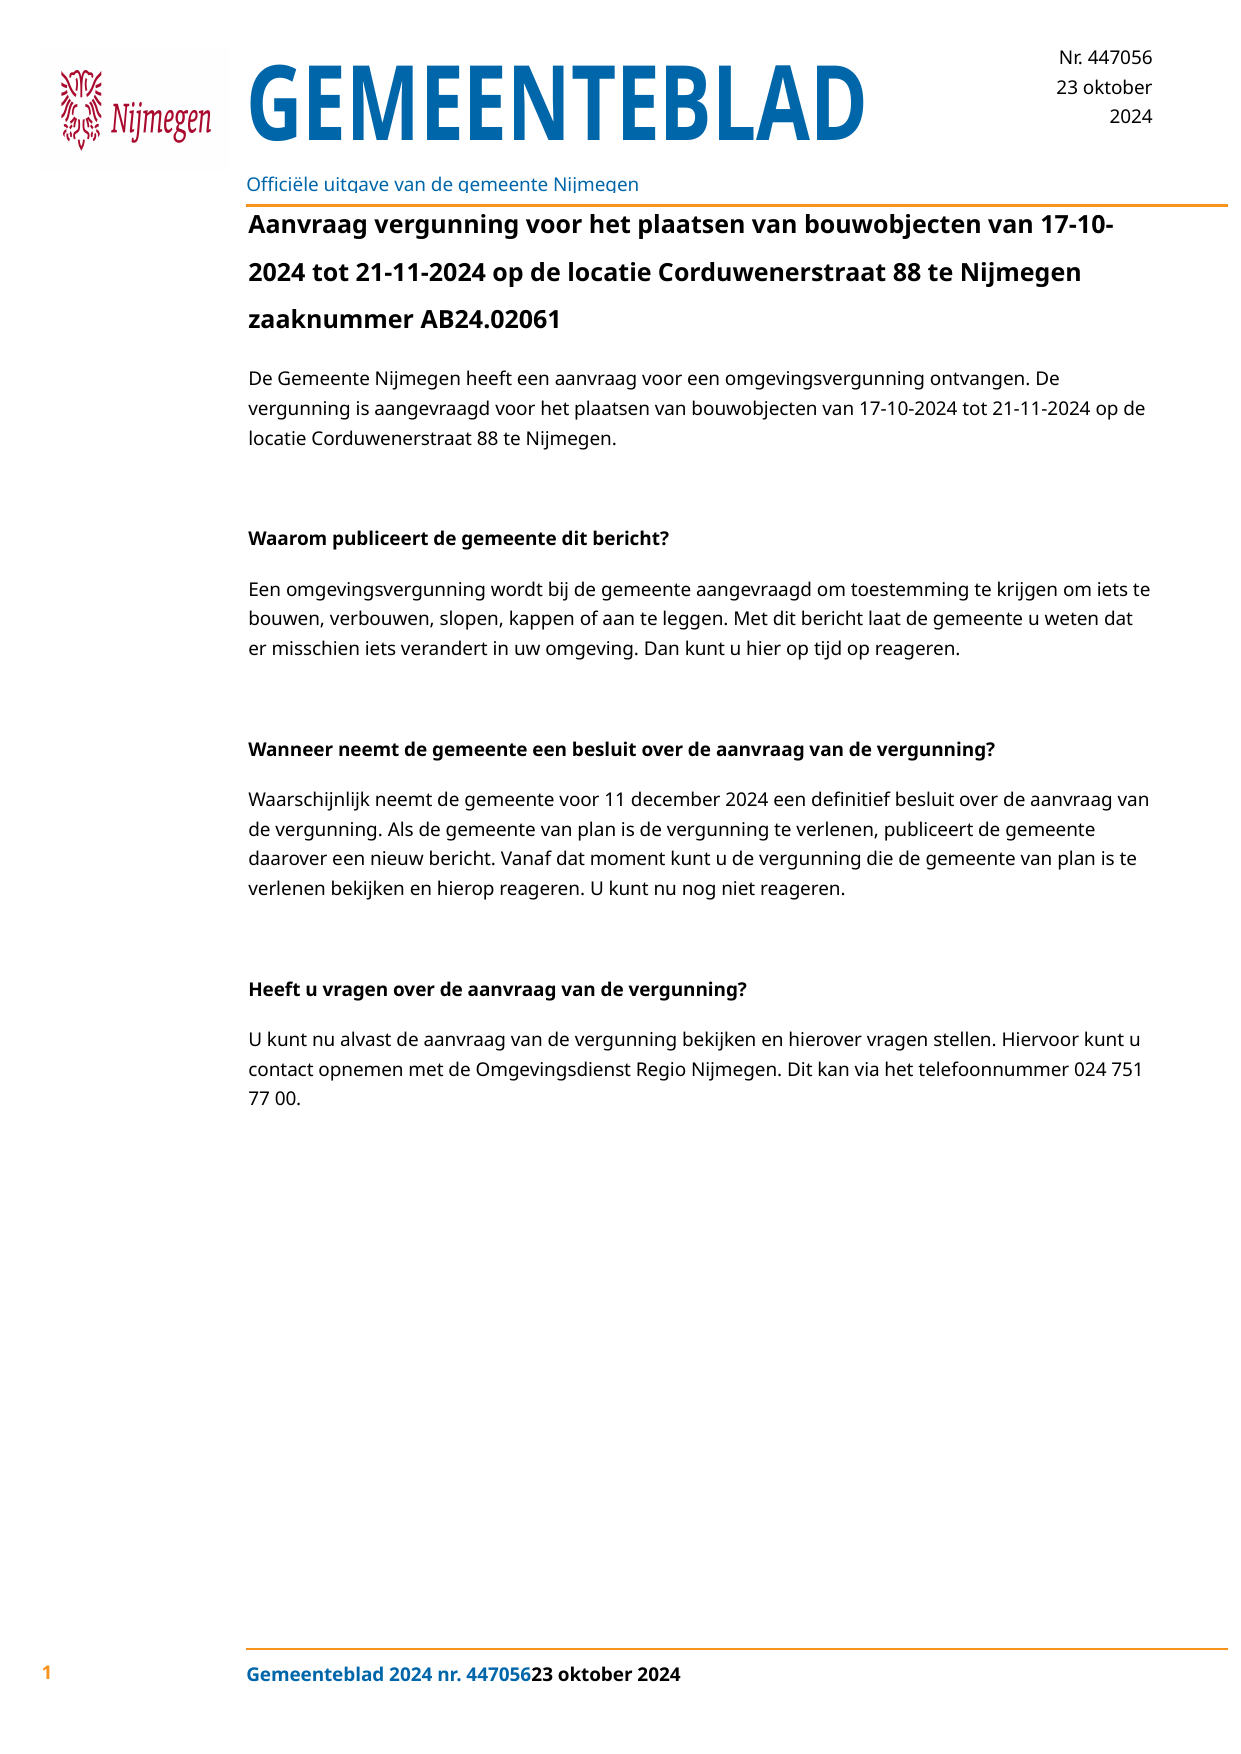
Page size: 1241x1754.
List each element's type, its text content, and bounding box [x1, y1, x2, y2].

text Waarschijnlijk neemt de gemeente voor 11 december 2024 een definitief besluit over de aanvraag van de vergunning. Als de gemeente van plan is de vergunning te verlenen, publiceert de gemeente daarover een nieuw bericht. Vanaf dat moment kunt u de vergunning die de gemeente van plan is te verlenen bekijken en hierop reageren. U kunt nu nog niet reageren. [248, 786, 1152, 901]
text Wanneer neemt de gemeente een besluit over de aanvraag van de vergunning? [248, 736, 1152, 762]
text Heeft u vragen over de aanvraag van de vergunning? [248, 976, 1152, 1002]
picture [41, 47, 231, 172]
text De Gemeente Nijmegen heeft een aanvraag voor een omgevingsvergunning ontvangen. De vergunning is aangevraagd voor het plaatsen van bouwobjecten van 17-10-2024 tot 21-11-2024 op de locatie Corduwenerstraat 88 te Nijmegen. [248, 366, 1152, 450]
text Aanvraag vergunning voor het plaatsen van bouwobjecten van 17-10-2024 tot 21-11-2024 op de locatie Corduwenerstraat 88 te Nijmegen zaaknummer AB24.02061 [248, 207, 1152, 336]
text U kunt nu alvast de aanvraag van de vergunning bekijken en hierover vragen stellen. Hiervoor kunt u contact opnemen met de Omgevingsdienst Regio Nijmegen. Dit kan via het telefoonnummer 024 751 77 00. [248, 1026, 1152, 1111]
text Een omgevingsvergunning wordt bij de gemeente aangevraagd om toestemming te krijgen om iets te bouwen, verbouwen, slopen, kappen of aan te leggen. Met dit bericht laat de gemeente u weten dat er misschien iets verandert in uw omgeving. Dan kunt u hier op tijd op reageren. [248, 576, 1152, 661]
text Waarom publiceert de gemeente dit bericht? [248, 526, 1152, 551]
